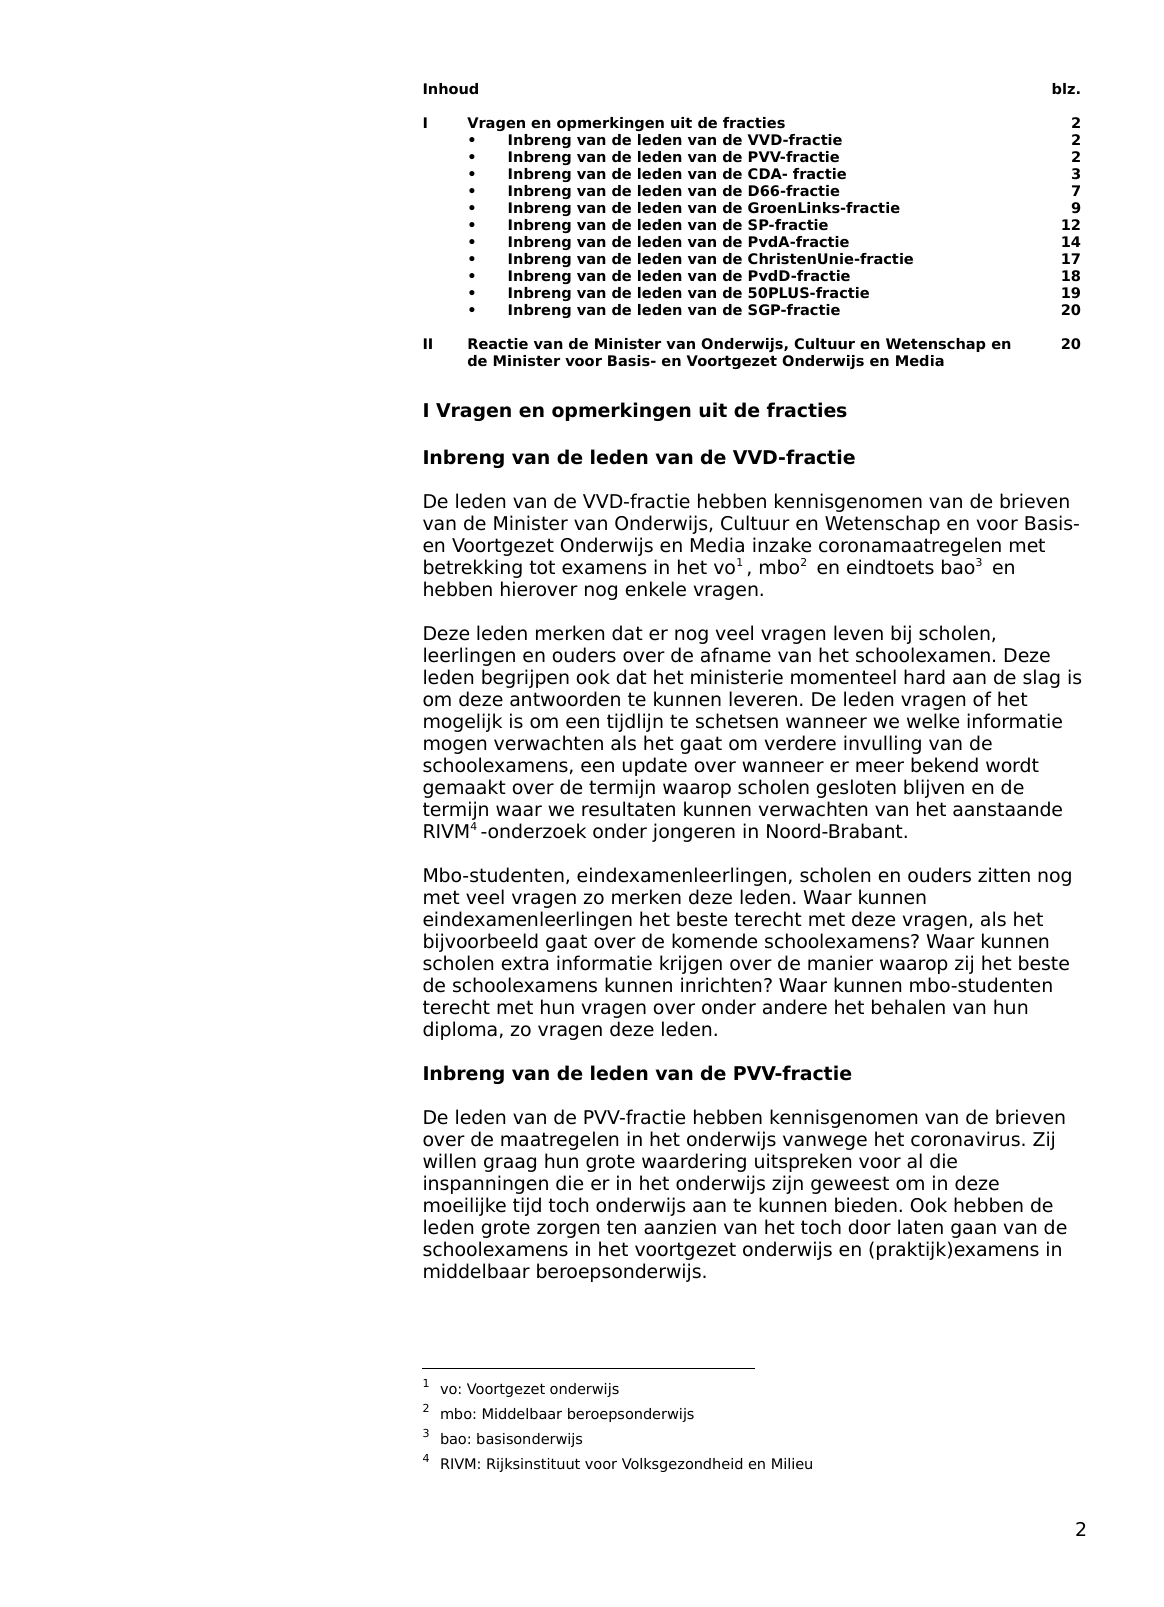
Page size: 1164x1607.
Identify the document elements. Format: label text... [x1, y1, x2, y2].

table_cell Inbreng van de leden van de ChristenUnie-fractie [501, 251, 1023, 268]
table_cell • [461, 268, 501, 285]
text bao: basisonderwijs [422, 1427, 1087, 1449]
table_cell II [422, 336, 461, 369]
table_cell Inbreng van de leden van de SP-fractie [501, 217, 1023, 234]
table_cell Inbreng van de leden van de 50PLUS-fractie [501, 285, 1023, 302]
table_cell 3 [1023, 166, 1087, 183]
subtitle Inbreng van de leden van de PVV-fractie [422, 1063, 1087, 1085]
table_cell [1023, 319, 1087, 336]
table_cell 2 [1023, 132, 1087, 149]
table_header blz. [1023, 81, 1087, 98]
table_cell • [461, 132, 501, 149]
table_cell 7 [1023, 183, 1087, 200]
table_cell 18 [1023, 268, 1087, 285]
text Mbo-studenten, eindexamenleerlingen, scholen en ouders zitten nog met veel vragen zo merken deze leden. Waar kunnen eindexamenleerlingen het beste terecht met deze vragen, als het bijvoorbeeld gaat over de komende schoolexamens? Waar kunnen scholen extra informatie krijgen over de manier waarop zij het beste de schoolexamens kunnen inrichten? Waar kunnen mbo-studenten terecht met hun vragen over onder andere het behalen van hun diploma, zo vragen deze leden. [422, 865, 1087, 1041]
table_cell [422, 183, 461, 200]
subtitle Inbreng van de leden van de VVD-fractie [422, 447, 1087, 468]
table_cell [422, 98, 461, 115]
text vo: Voortgezet onderwijs [422, 1377, 1087, 1399]
table_cell 12 [1023, 217, 1087, 234]
table_cell Inbreng van de leden van de D66-fractie [501, 183, 1023, 200]
text Deze leden merken dat er nog veel vragen leven bij scholen, leerlingen en ouders over de afname van het schoolexamen. Deze leden begrijpen ook dat het ministerie momenteel hard aan de slag is om deze antwoorden te kunnen leveren. De leden vragen of het mogelijk is om een tijdlijn te schetsen wanneer we welke informatie mogen verwachten als het gaat om verdere invulling van de schoolexamens, een update over wanneer er meer bekend wordt gemaakt over de termijn waarop scholen gesloten blijven en de termijn waar we resultaten kunnen verwachten van het aanstaande RIVM-onderzoek onder jongeren in Noord-Brabant. [422, 623, 1087, 843]
table_cell • [461, 166, 501, 183]
table_cell [422, 302, 461, 319]
table_header Inhoud [422, 81, 1023, 98]
table_cell I [422, 115, 461, 132]
table_cell Inbreng van de leden van de SGP-fractie [501, 302, 1023, 319]
table_cell • [461, 234, 501, 251]
table_cell • [461, 183, 501, 200]
table_cell • [461, 302, 501, 319]
table_cell 19 [1023, 285, 1087, 302]
table_cell [422, 200, 461, 217]
table_cell [461, 319, 501, 336]
table_cell [422, 132, 461, 149]
table_cell Inbreng van de leden van de CDA- fractie [501, 166, 1023, 183]
text De leden van de VVD-fractie hebben kennisgenomen van de brieven van de Minister van Onderwijs, Cultuur en Wetenschap en voor Basis- en Voortgezet Onderwijs en Media inzake coronamaatregelen met betrekking tot examens in het vo, mbo en eindtoets bao en hebben hierover nog enkele vragen. [422, 491, 1087, 601]
table_cell • [461, 149, 501, 166]
table_cell 20 [1023, 336, 1087, 369]
table_cell [422, 285, 461, 302]
table_cell [422, 149, 461, 166]
table_cell • [461, 251, 501, 268]
table_cell 17 [1023, 251, 1087, 268]
table_cell [501, 319, 1023, 336]
table_cell Inbreng van de leden van de VVD-fractie [501, 132, 1023, 149]
table_cell 20 [1023, 302, 1087, 319]
table_cell • [461, 200, 501, 217]
table_cell 2 [1023, 149, 1087, 166]
table_cell Inbreng van de leden van de PvdA-fractie [501, 234, 1023, 251]
text mbo: Middelbaar beroepsonderwijs [422, 1402, 1087, 1424]
table_cell [1023, 98, 1087, 115]
table_cell Inbreng van de leden van de GroenLinks-fractie [501, 200, 1023, 217]
table_cell Reactie van de Minister van Onderwijs, Cultuur en Wetenschap en de Minister voor Basis- en Voortgezet Onderwijs en Media [461, 336, 1023, 369]
table_cell 9 [1023, 200, 1087, 217]
table_cell [501, 98, 1023, 115]
table_cell 14 [1023, 234, 1087, 251]
text De leden van de PVV-fractie hebben kennisgenomen van de brieven over de maatregelen in het onderwijs vanwege het coronavirus. Zij willen graag hun grote waardering uitspreken voor al die inspanningen die er in het onderwijs zijn geweest om in deze moeilijke tijd toch onderwijs aan te kunnen bieden. Ook hebben de leden grote zorgen ten aanzien van het toch door laten gaan van de schoolexamens in het voortgezet onderwijs en (praktijk)examens in middelbaar beroepsonderwijs. [422, 1107, 1087, 1283]
table_cell 2 [1023, 115, 1087, 132]
table_cell • [461, 285, 501, 302]
text RIVM: Rijksinstituut voor Volksgezondheid en Milieu [422, 1452, 1087, 1474]
table_cell [422, 166, 461, 183]
table_cell [422, 319, 461, 336]
table_cell Inbreng van de leden van de PvdD-fractie [501, 268, 1023, 285]
table_cell [422, 217, 461, 234]
subtitle I Vragen en opmerkingen uit de fracties [422, 399, 1087, 422]
table_cell • [461, 217, 501, 234]
table_cell [422, 251, 461, 268]
table_cell [422, 234, 461, 251]
table_cell [422, 268, 461, 285]
table_cell [461, 98, 501, 115]
table_cell Inbreng van de leden van de PVV-fractie [501, 149, 1023, 166]
table_cell Vragen en opmerkingen uit de fracties [461, 115, 1023, 132]
